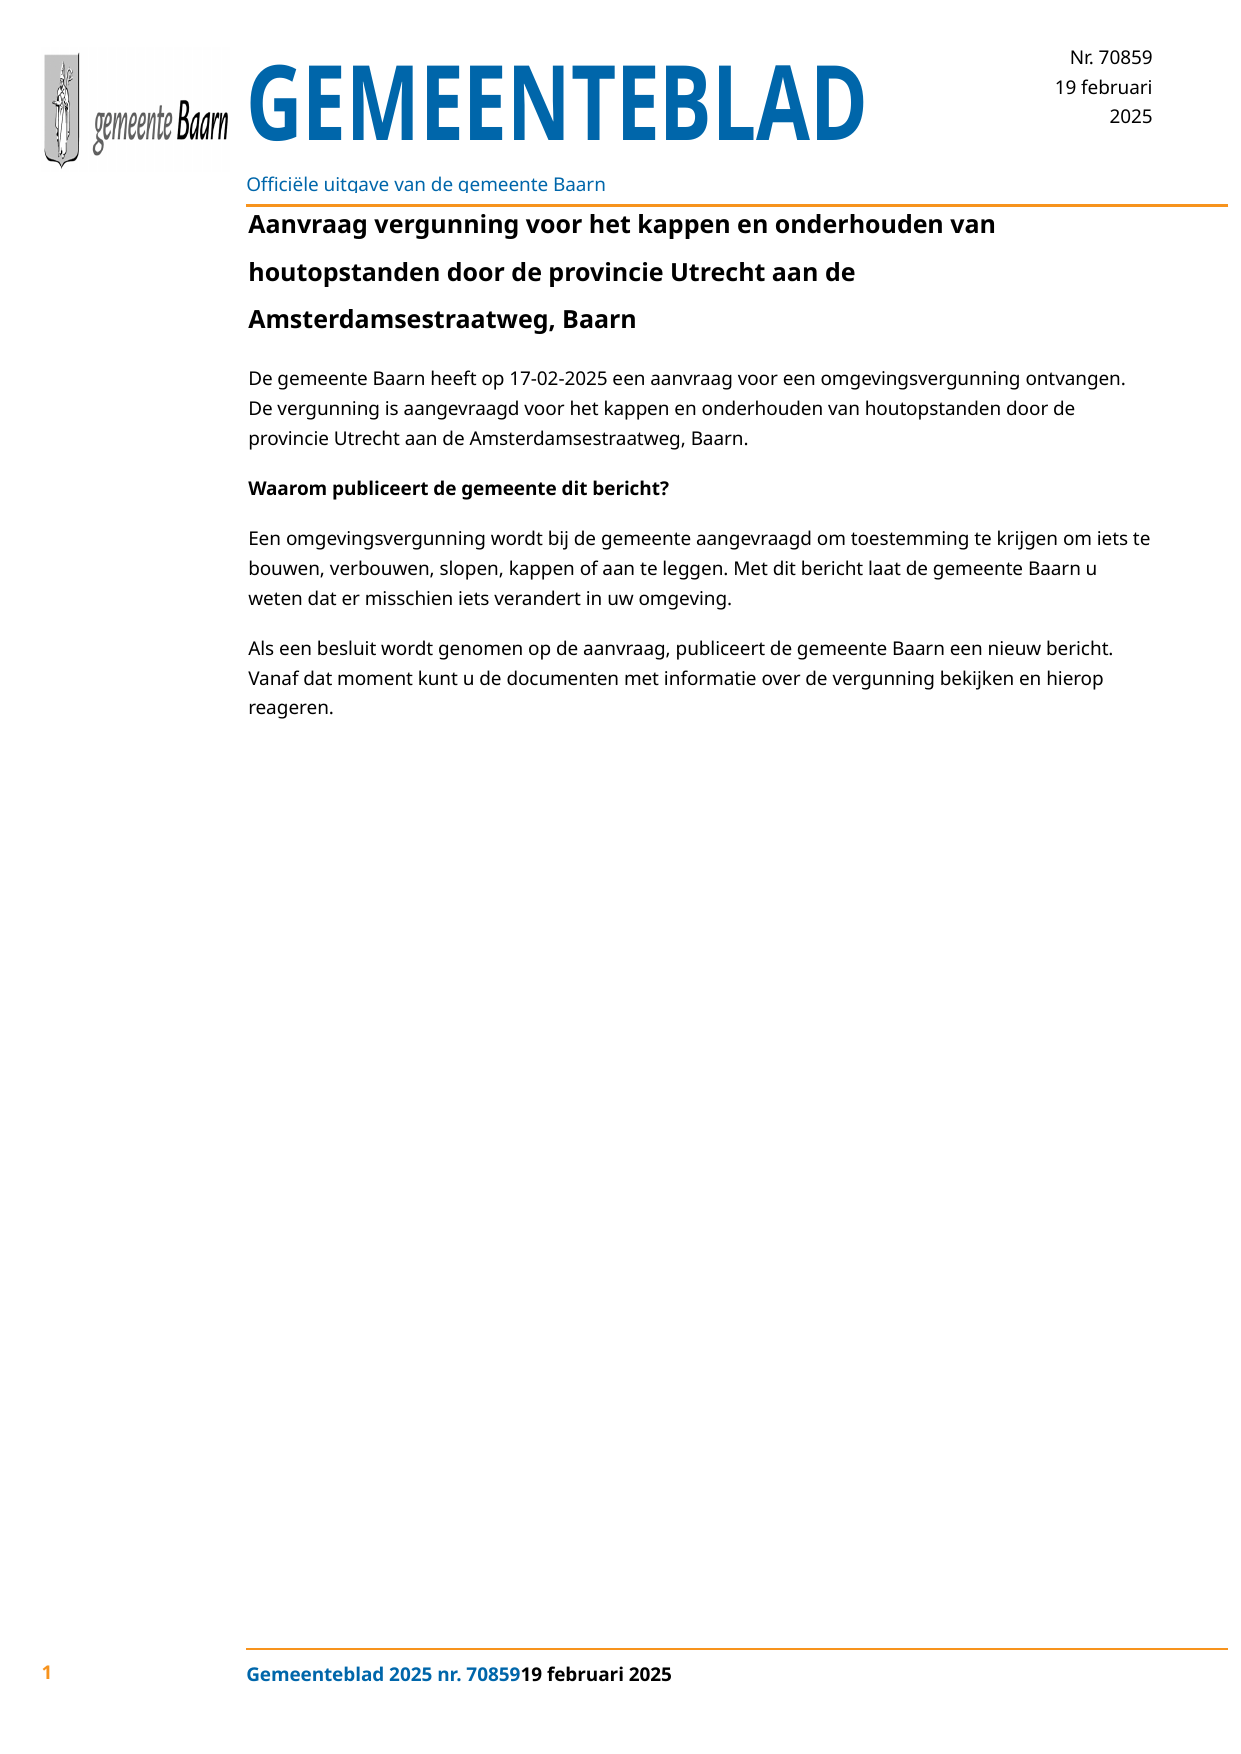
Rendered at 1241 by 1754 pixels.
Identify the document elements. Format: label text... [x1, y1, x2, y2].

picture [41, 47, 231, 172]
text Aanvraag vergunning voor het kappen en onderhouden van houtopstanden door de provincie Utrecht aan de Amsterdamsestraatweg, Baarn [248, 207, 1152, 336]
text Een omgevingsvergunning wordt bij de gemeente aangevraagd om toestemming te krijgen om iets te bouwen, verbouwen, slopen, kappen of aan te leggen. Met dit bericht laat de gemeente Baarn u weten dat er misschien iets verandert in uw omgeving. [248, 526, 1152, 610]
text De gemeente Baarn heeft op 17-02-2025 een aanvraag voor een omgevingsvergunning ontvangen. De vergunning is aangevraagd voor het kappen en onderhouden van houtopstanden door de provincie Utrecht aan de Amsterdamsestraatweg, Baarn. [248, 366, 1152, 450]
text Als een besluit wordt genomen op de aanvraag, publiceert de gemeente Baarn een nieuw bericht. Vanaf dat moment kunt u de documenten met informatie over de vergunning bekijken en hierop reageren. [248, 635, 1152, 720]
text Waarom publiceert de gemeente dit bericht? [248, 475, 1152, 501]
